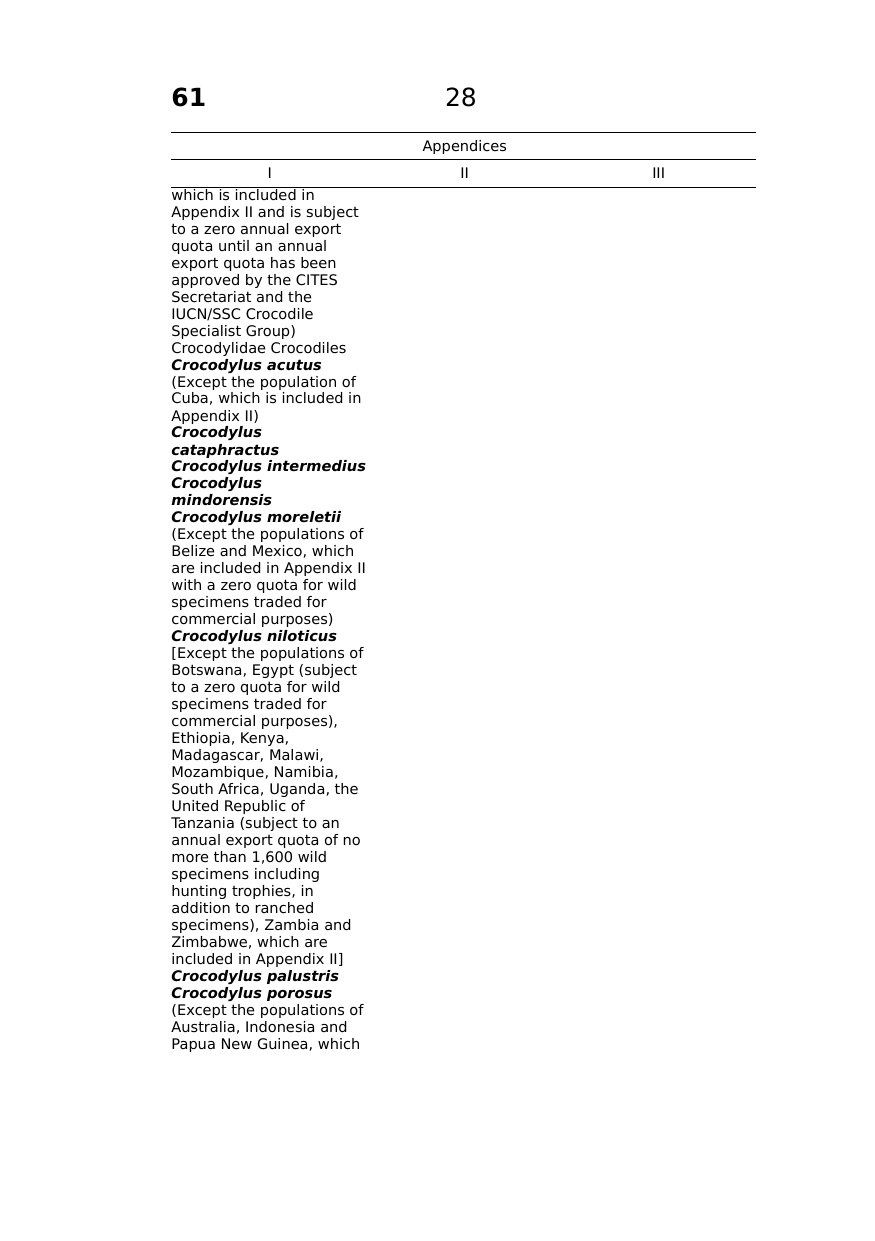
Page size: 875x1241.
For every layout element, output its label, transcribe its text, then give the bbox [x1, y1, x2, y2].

table_header Appendices [368, 133, 561, 159]
table_cell [561, 458, 756, 475]
table_cell [561, 509, 756, 628]
table_cell [561, 188, 756, 339]
table_cell [368, 424, 561, 458]
table_cell Crocodylus acutus (Except the population of Cuba, which is included in Appendix II) [171, 356, 368, 424]
table_cell Crocodylus mindorensis [171, 475, 368, 509]
table_cell [368, 509, 561, 628]
table_cell [561, 628, 756, 968]
table_cell Crocodylus intermedius [171, 458, 368, 475]
table_cell [368, 968, 561, 985]
table_cell which is included in Appendix II and is subject to a zero annual export quota until an annual export quota has been approved by the CITES Secretariat and the IUCN/SSC Crocodile Specialist Group) [171, 188, 368, 339]
table_cell [368, 356, 561, 424]
table_cell Crocodylus palustris [171, 968, 368, 985]
table_cell [368, 458, 561, 475]
table_cell [561, 356, 756, 424]
table_cell Crocodylus porosus (Except the populations of Australia, Indonesia and Papua New Guinea, which [171, 985, 368, 1053]
table_cell [368, 475, 561, 509]
table_cell [561, 985, 756, 1053]
table_cell [368, 340, 561, 356]
table_header [171, 133, 368, 159]
table_cell [368, 985, 561, 1053]
table_cell [368, 188, 561, 339]
table_cell [368, 628, 561, 968]
table_header [561, 133, 756, 159]
table_cell Crocodylus niloticus [Except the populations of Botswana, Egypt (subject to a zero quota for wild specimens traded for commercial purposes), Ethiopia, Kenya, Madagascar, Malawi, Mozambique, Namibia, South Africa, Uganda, the United Republic of Tanzania (subject to an annual export quota of no more than 1,600 wild specimens including hunting trophies, in addition to ranched specimens), Zambia and Zimbabwe, which are included in Appendix II] [171, 628, 368, 968]
table_cell Crocodylus cataphractus [171, 424, 368, 458]
table_cell III [561, 160, 756, 187]
table_cell I [171, 160, 368, 187]
table_cell II [368, 160, 561, 187]
table_cell [561, 968, 756, 985]
table_cell [561, 475, 756, 509]
table_cell [561, 340, 756, 356]
table_cell Crocodylidae Crocodiles [171, 340, 368, 356]
table_cell Crocodylus moreletii (Except the populations of Belize and Mexico, which are included in Appendix II with a zero quota for wild specimens traded for commercial purposes) [171, 509, 368, 628]
table_cell [561, 424, 756, 458]
